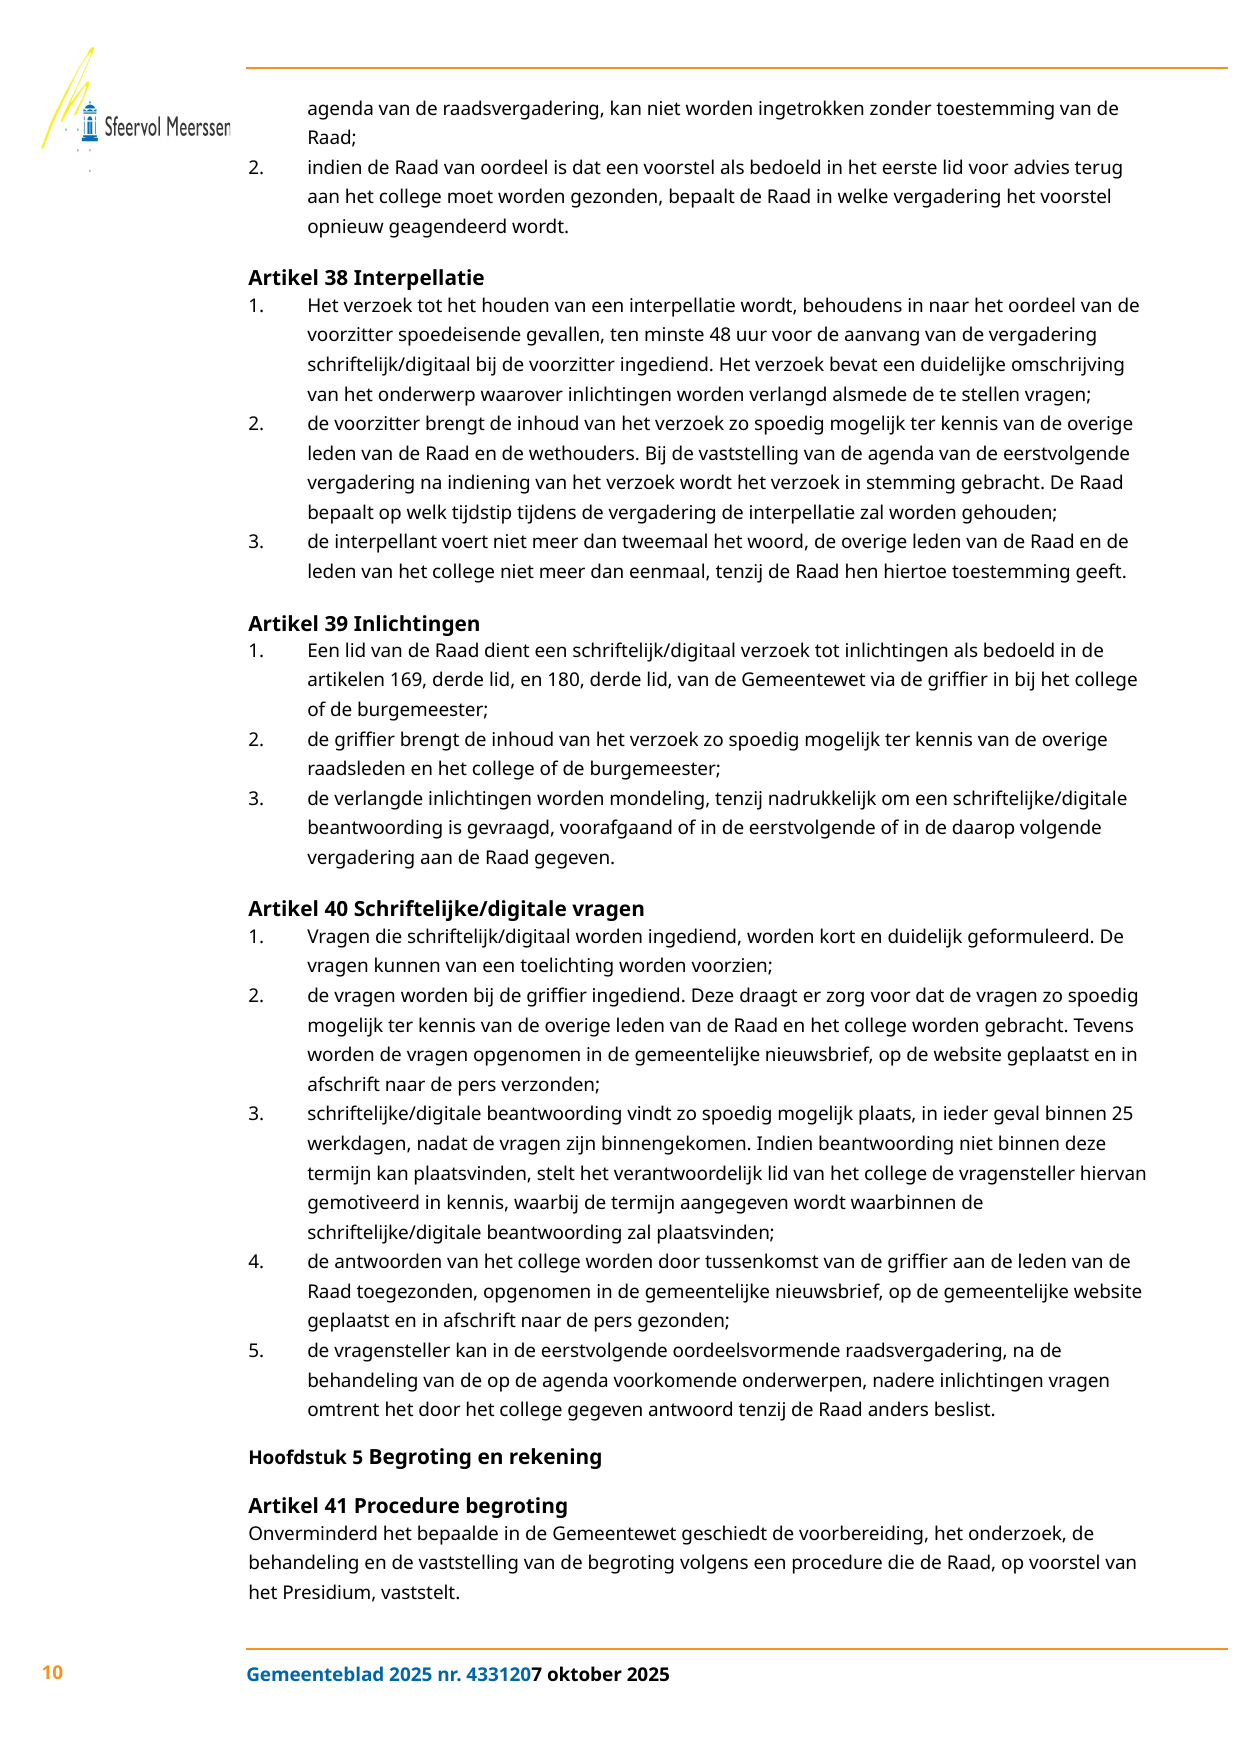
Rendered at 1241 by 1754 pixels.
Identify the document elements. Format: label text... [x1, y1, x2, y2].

list schriftelijke/digitale beantwoording vindt zo spoedig mogelijk plaats, in ieder geval binnen 25 werkdagen, nadat de vragen zijn binnengekomen. Indien beantwoording niet binnen deze termijn kan plaatsvinden, stelt het verantwoordelijk lid van het college de vragensteller hiervan gemotiveerd in kennis, waarbij de termijn aangegeven wordt waarbinnen de schriftelijke/digitale beantwoording zal plaatsvinden; [248, 1101, 1152, 1244]
list de vragensteller kan in de eerstvolgende oordeelsvormende raadsvergadering, na de behandeling van de op de agenda voorkomende onderwerpen, nadere inlichtingen vragen omtrent het door het college gegeven antwoord tenzij de Raad anders beslist. [248, 1337, 1152, 1422]
text Hoofdstuk 5 Begroting en rekening [248, 1442, 1152, 1470]
list agenda van de raadsvergadering, kan niet worden ingetrokken zonder toestemming van de Raad; [248, 95, 1152, 150]
picture [41, 47, 231, 172]
text Artikel 39 Inlichtingen [248, 609, 1152, 637]
text Artikel 40 Schriftelijke/digitale vragen [248, 894, 1152, 923]
text Artikel 38 Interpellatie [248, 263, 1152, 292]
text Artikel 41 Procedure begroting [248, 1491, 1152, 1520]
list Een lid van de Raad dient een schriftelijk/digitaal verzoek tot inlichtingen als bedoeld in de artikelen 169, derde lid, en 180, derde lid, van de Gemeentewet via de griffier in bij het college of de burgemeester; [248, 637, 1152, 722]
list de vragen worden bij de griffier ingediend. Deze draagt er zorg voor dat de vragen zo spoedig mogelijk ter kennis van de overige leden van de Raad en het college worden gebracht. Tevens worden de vragen opgenomen in de gemeentelijke nieuwsbrief, op de website geplaatst en in afschrift naar de pers verzonden; [248, 982, 1152, 1097]
list Vragen die schriftelijk/digitaal worden ingediend, worden kort en duidelijk geformuleerd. De vragen kunnen van een toelichting worden voorzien; [248, 923, 1152, 978]
text Onverminderd het bepaalde in de Gemeentewet geschiedt de voorbereiding, het onderzoek, de behandeling en de vaststelling van de begroting volgens een procedure die de Raad, op voorstel van het Presidium, vaststelt. [248, 1520, 1152, 1604]
list de antwoorden van het college worden door tussenkomst van de griffier aan de leden van de Raad toegezonden, opgenomen in de gemeentelijke nieuwsbrief, op de gemeentelijke website geplaatst en in afschrift naar de pers gezonden; [248, 1248, 1152, 1333]
list indien de Raad van oordeel is dat een voorstel als bedoeld in het eerste lid voor advies terug aan het college moet worden gezonden, bepaalt de Raad in welke vergadering het voorstel opnieuw geagendeerd wordt. [248, 154, 1152, 239]
list de voorzitter brengt de inhoud van het verzoek zo spoedig mogelijk ter kennis van de overige leden van de Raad en de wethouders. Bij de vaststelling van de agenda van de eerstvolgende vergadering na indiening van het verzoek wordt het verzoek in stemming gebracht. De Raad bepaalt op welk tijdstip tijdens de vergadering de interpellatie zal worden gehouden; [248, 410, 1152, 525]
list de verlangde inlichtingen worden mondeling, tenzij nadrukkelijk om een schriftelijke/digitale beantwoording is gevraagd, voorafgaand of in de eerstvolgende of in de daarop volgende vergadering aan de Raad gegeven. [248, 785, 1152, 870]
list de interpellant voert niet meer dan tweemaal het woord, de overige leden van de Raad en de leden van het college niet meer dan eenmaal, tenzij de Raad hen hiertoe toestemming geeft. [248, 529, 1152, 584]
list Het verzoek tot het houden van een interpellatie wordt, behoudens in naar het oordeel van de voorzitter spoedeisende gevallen, ten minste 48 uur voor de aanvang van de vergadering schriftelijk/digitaal bij de voorzitter ingediend. Het verzoek bevat een duidelijke omschrijving van het onderwerp waarover inlichtingen worden verlangd alsmede de te stellen vragen; [248, 292, 1152, 406]
list de griffier brengt de inhoud van het verzoek zo spoedig mogelijk ter kennis van de overige raadsleden en het college of de burgemeester; [248, 726, 1152, 781]
